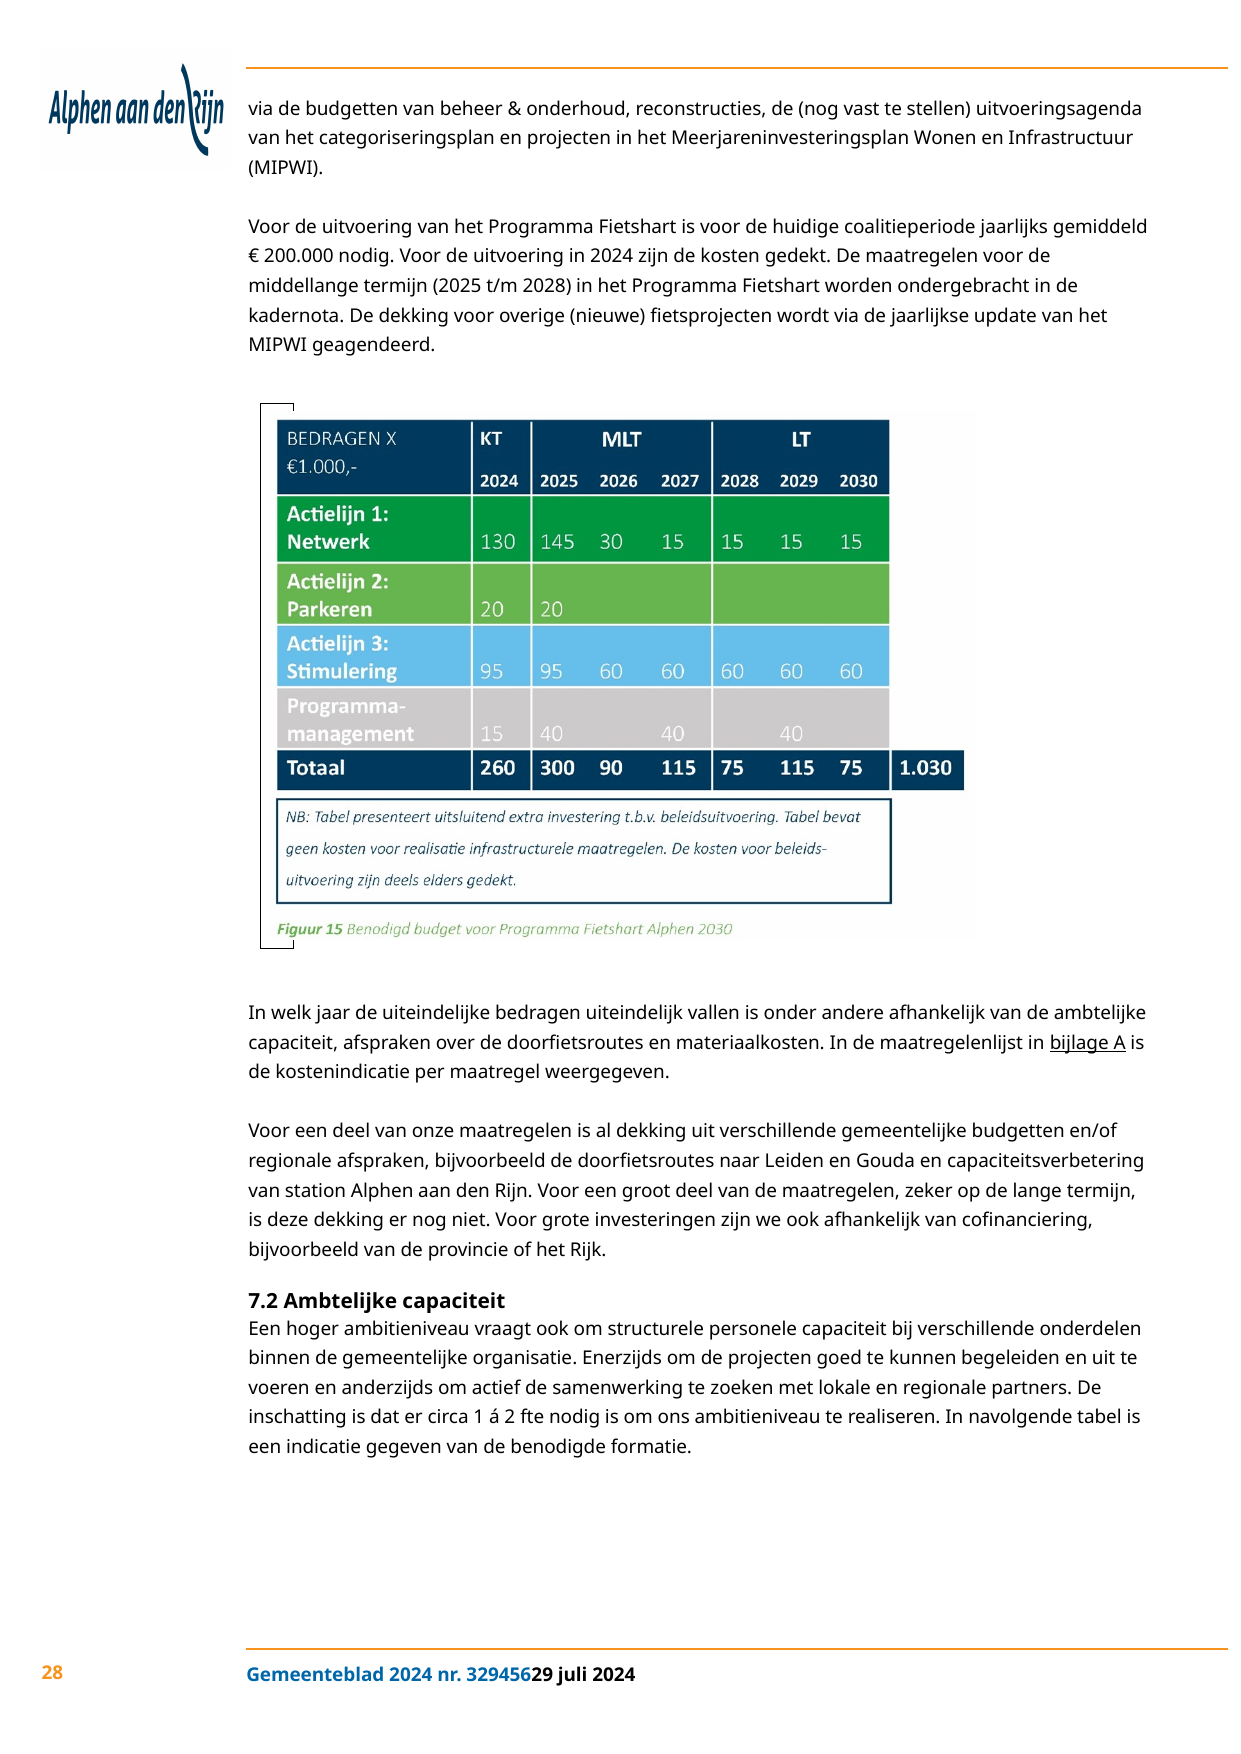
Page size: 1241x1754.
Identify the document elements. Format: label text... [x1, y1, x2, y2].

picture [41, 47, 231, 172]
text via de budgetten van beheer & onderhoud, reconstructies, de (nog vast te stellen) uitvoeringsagenda van het categoriseringsplan en projecten in het Meerjareninvesteringsplan Wonen en Infrastructuur (MIPWI). [248, 95, 1152, 180]
picture [268, 411, 978, 940]
text Een hoger ambitieniveau vraagt ook om structurele personele capaciteit bij verschillende onderdelen binnen de gemeentelijke organisatie. Enerzijds om de projecten goed te kunnen begeleiden en uit te voeren en anderzijds om actief de samenwerking te zoeken met lokale en regionale partners. De inschatting is dat er circa 1 á 2 fte nodig is om ons ambitieniveau te realiseren. In navolgende tabel is een indicatie gegeven van de benodigde formatie. [248, 1315, 1152, 1459]
text In welk jaar de uiteindelijke bedragen uiteindelijk vallen is onder andere afhankelijk van de ambtelijke capaciteit, afspraken over de doorfietsroutes en materiaalkosten. In de maatregelenlijst in bijlage A is de kostenindicatie per maatregel weergegeven. [248, 999, 1152, 1084]
text Voor de uitvoering van het Programma Fietshart is voor de huidige coalitieperiode jaarlijks gemiddeld € 200.000 nodig. Voor de uitvoering in 2024 zijn de kosten gedekt. De maatregelen voor de middellange termijn (2025 t/m 2028) in het Programma Fietshart worden ondergebracht in de kadernota. De dekking voor overige (nieuwe) fietsprojecten wordt via de jaarlijkse update van het MIPWI geagendeerd. [248, 213, 1152, 357]
text Voor een deel van onze maatregelen is al dekking uit verschillende gemeentelijke budgetten en/of regionale afspraken, bijvoorbeeld de doorfietsroutes naar Leiden en Gouda en capaciteitsverbetering van station Alphen aan den Rijn. Voor een groot deel van de maatregelen, zeker op de lange termijn, is deze dekking er nog niet. Voor grote investeringen zijn we ook afhankelijk van cofinanciering, bijvoorbeeld van de provincie of het Rijk. [248, 1118, 1152, 1262]
text 7.2 Ambtelijke capaciteit [248, 1286, 1152, 1315]
